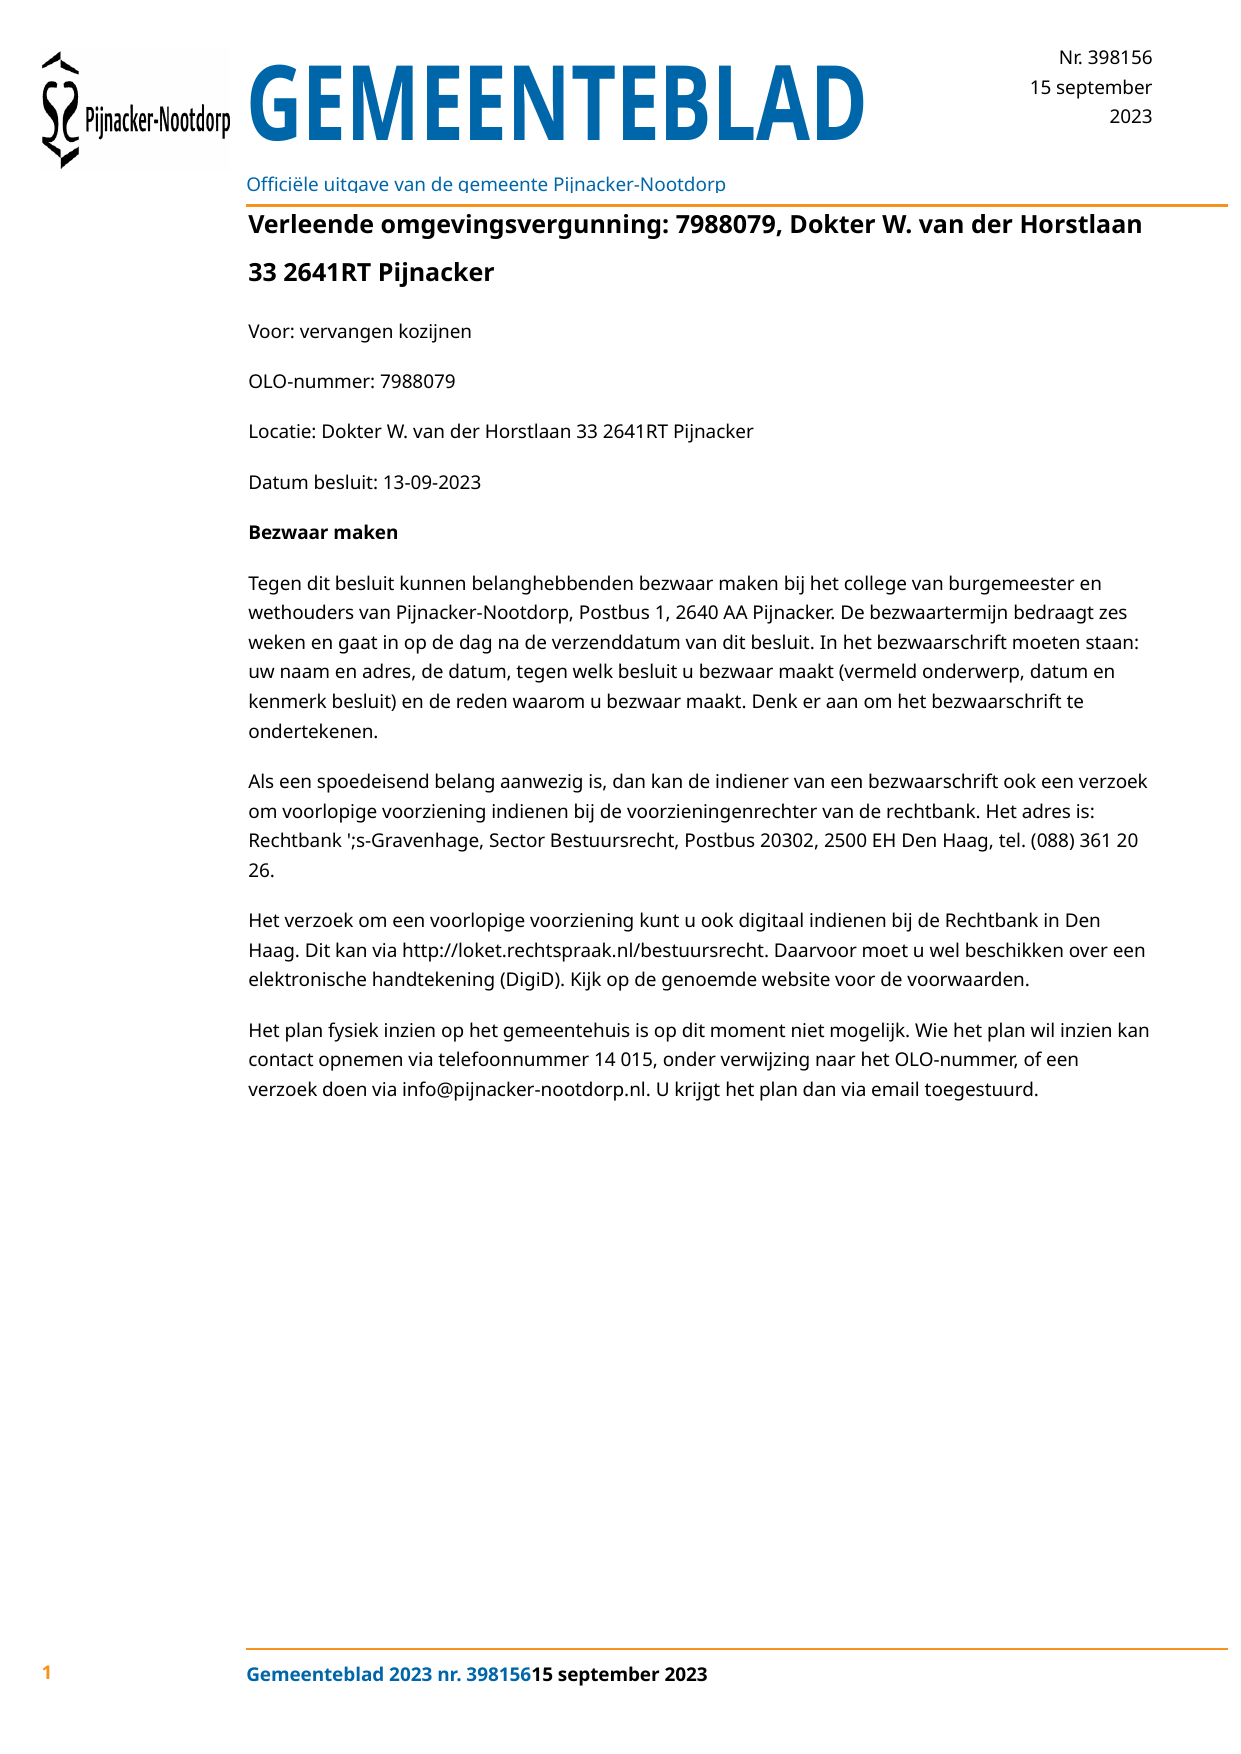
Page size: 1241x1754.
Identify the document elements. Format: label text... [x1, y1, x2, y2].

text Het verzoek om een voorlopige voorziening kunt u ook digitaal indienen bij de Rechtbank in Den Haag. Dit kan via http://loket.rechtspraak.nl/bestuursrecht. Daarvoor moet u wel beschikken over een elektronische handtekening (DigiD). Kijk op de genoemde website voor de voorwaarden. [248, 907, 1152, 992]
text Verleende omgevingsvergunning: 7988079, Dokter W. van der Horstlaan 33 2641RT Pijnacker [248, 207, 1152, 288]
text Het plan fysiek inzien op het gemeentehuis is op dit moment niet mogelijk. Wie het plan wil inzien kan contact opnemen via telefoonnummer 14 015, onder verwijzing naar het OLO-nummer, of een verzoek doen via info@pijnacker-nootdorp.nl. U krijgt het plan dan via email toegestuurd. [248, 1017, 1152, 1102]
text Bezwaar maken [248, 519, 1152, 545]
text Locatie: Dokter W. van der Horstlaan 33 2641RT Pijnacker [248, 419, 1152, 444]
text Als een spoedeisend belang aanwezig is, dan kan de indiener van een bezwaarschrift ook een verzoek om voorlopige voorziening indienen bij de voorzieningenrechter van de rechtbank. Het adres is: Rechtbank ';s-Gravenhage, Sector Bestuursrecht, Postbus 20302, 2500 EH Den Haag, tel. (088) 361 20 26. [248, 768, 1152, 883]
text Voor: vervangen kozijnen [248, 318, 1152, 344]
text Tegen dit besluit kunnen belanghebbenden bezwaar maken bij het college van burgemeester en wethouders van Pijnacker-Nootdorp, Postbus 1, 2640 AA Pijnacker. De bezwaartermijn bedraagt zes weken en gaat in op de dag na de verzenddatum van dit besluit. In het bezwaarschrift moeten staan: uw naam en adres, de datum, tegen welk besluit u bezwaar maakt (vermeld onderwerp, datum en kenmerk besluit) en de reden waarom u bezwaar maakt. Denk er aan om het bezwaarschrift te ondertekenen. [248, 570, 1152, 744]
text OLO-nummer: 7988079 [248, 368, 1152, 394]
text Datum besluit: 13-09-2023 [248, 469, 1152, 495]
picture [41, 47, 231, 172]
